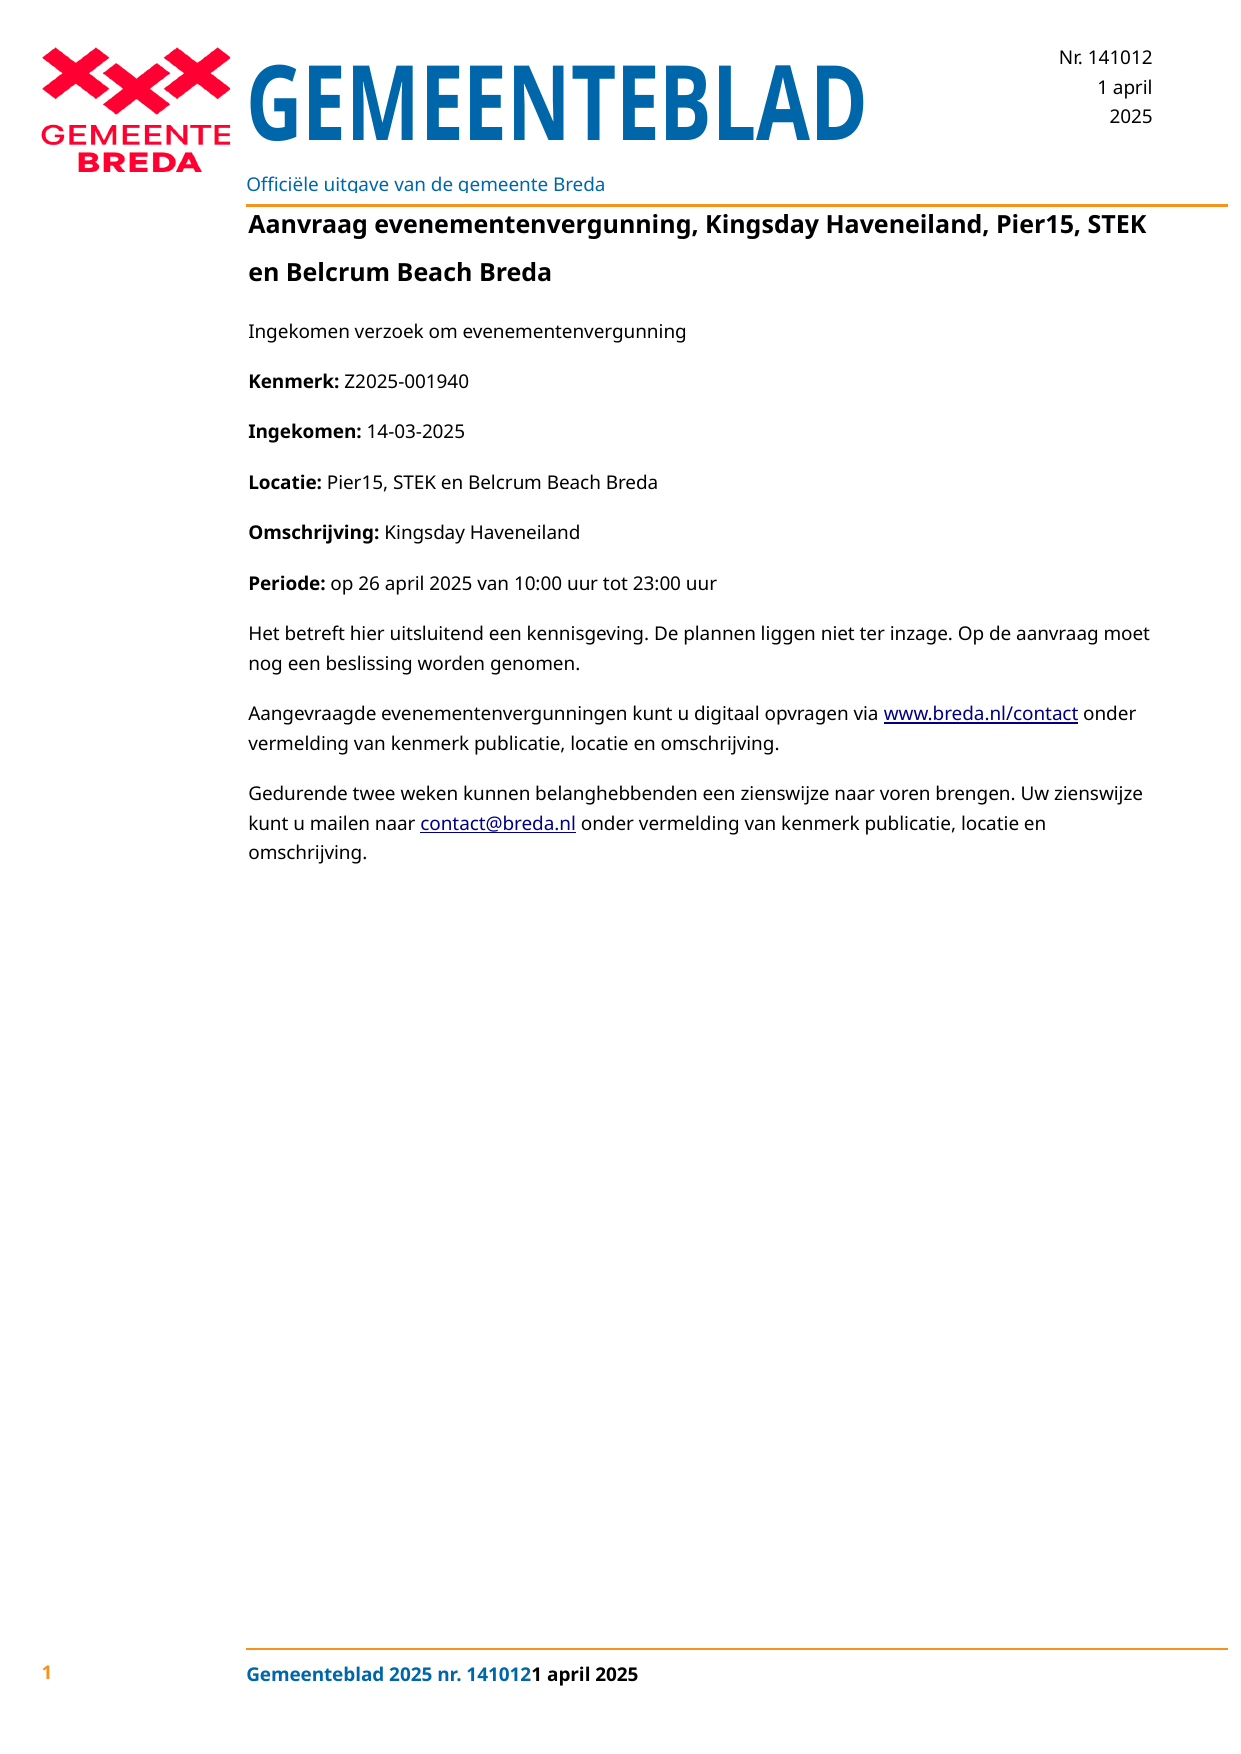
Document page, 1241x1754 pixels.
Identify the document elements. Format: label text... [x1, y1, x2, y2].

text Kenmerk: Z2025-001940 [248, 368, 1152, 394]
text Locatie: Pier15, STEK en Belcrum Beach Breda [248, 469, 1152, 495]
text Periode: op 26 april 2025 van 10:00 uur tot 23:00 uur [248, 570, 1152, 596]
text Aanvraag evenementenvergunning, Kingsday Haveneiland, Pier15, STEK en Belcrum Beach Breda [248, 207, 1152, 288]
text Ingekomen: 14-03-2025 [248, 419, 1152, 444]
text Omschrijving: Kingsday Haveneiland [248, 519, 1152, 545]
text Gedurende twee weken kunnen belanghebbenden een zienswijze naar voren brengen. Uw zienswijze kunt u mailen naar contact@breda.nl onder vermelding van kenmerk publicatie, locatie en omschrijving. [248, 780, 1152, 865]
text Ingekomen verzoek om evenementenvergunning [248, 318, 1152, 344]
text Het betreft hier uitsluitend een kennisgeving. De plannen liggen niet ter inzage. Op de aanvraag moet nog een beslissing worden genomen. [248, 620, 1152, 676]
picture [41, 47, 231, 172]
text Aangevraagde evenementenvergunningen kunt u digitaal opvragen via www.breda.nl/contact onder vermelding van kenmerk publicatie, locatie en omschrijving. [248, 700, 1152, 756]
